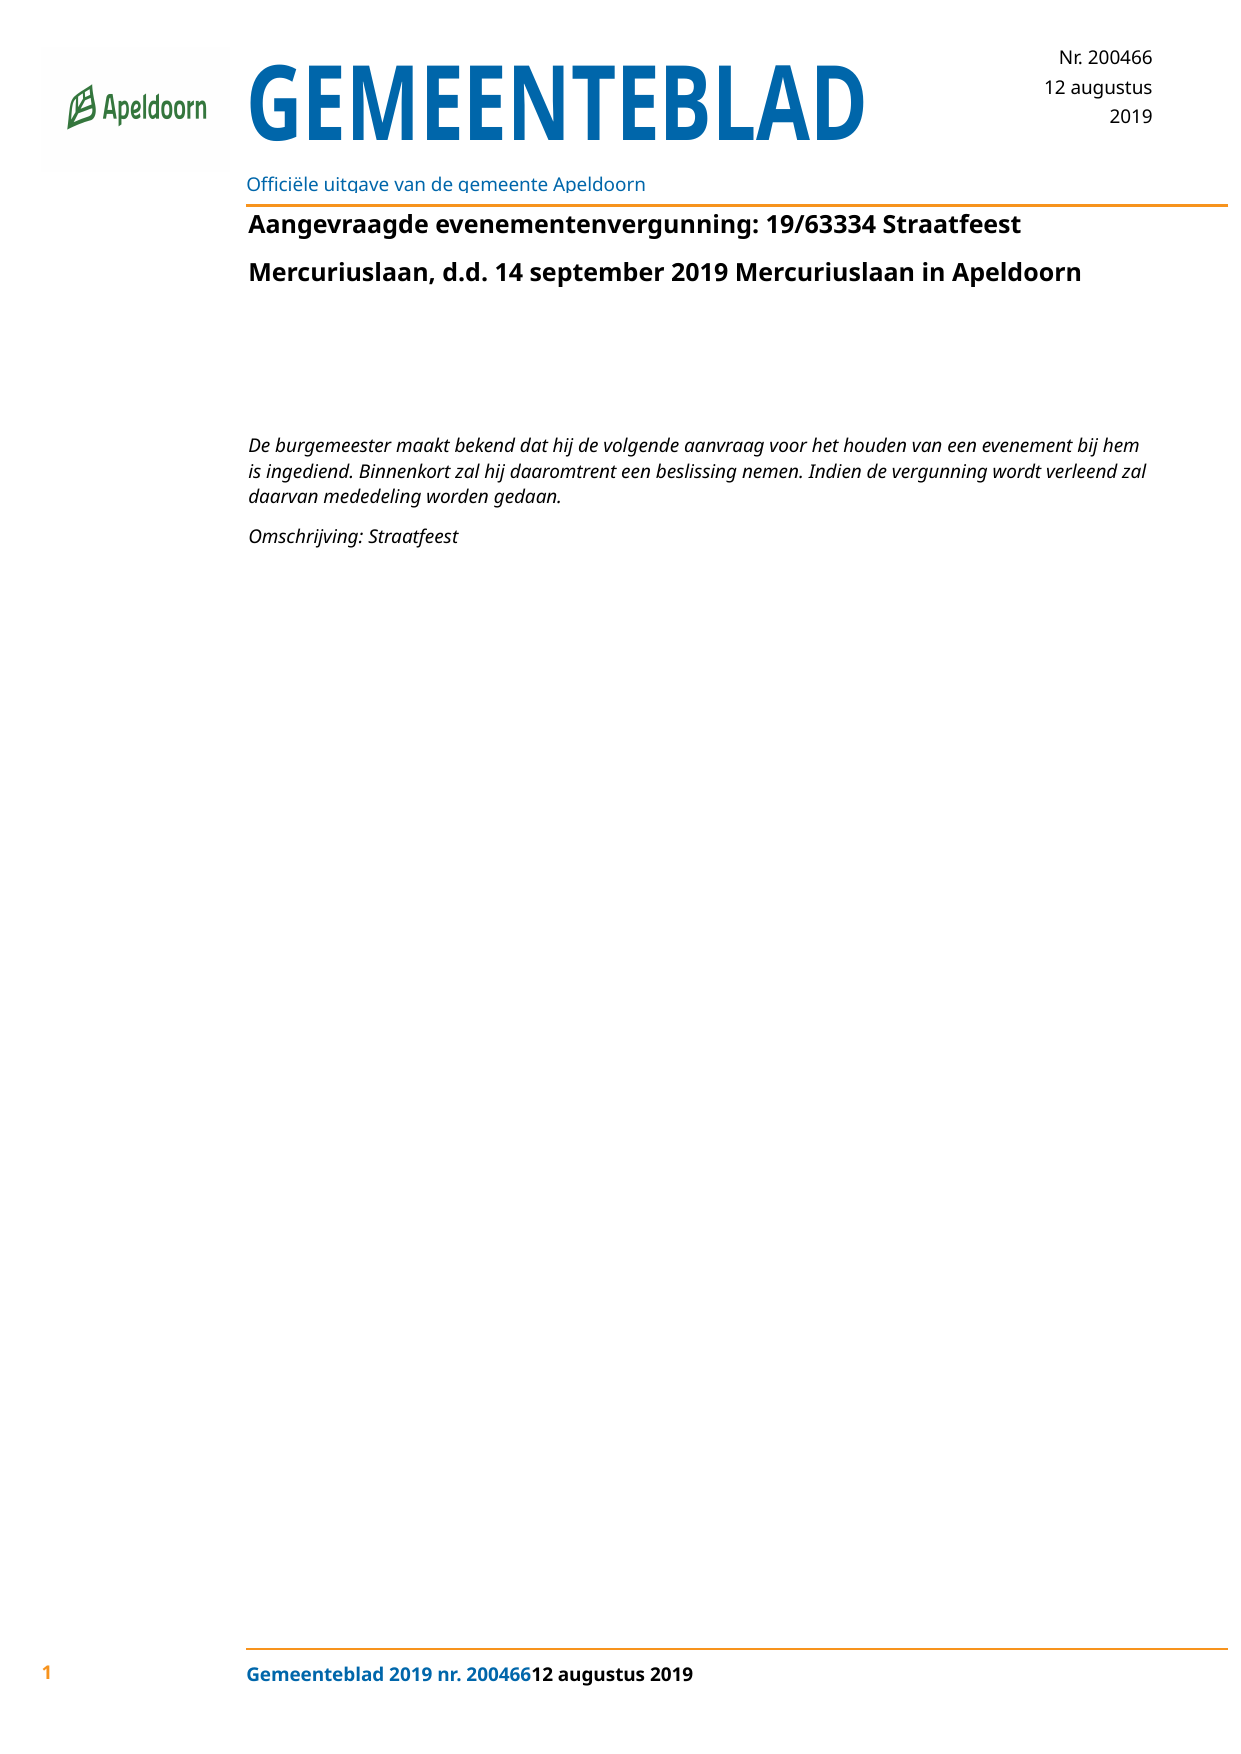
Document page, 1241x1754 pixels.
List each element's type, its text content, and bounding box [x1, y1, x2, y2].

picture [41, 47, 231, 172]
text De burgemeester maakt bekend dat hij de volgende aanvraag voor het houden van een evenement bij hem is ingediend. Binnenkort zal hij daaromtrent een beslissing nemen. Indien de vergunning wordt verleend zal daarvan mededeling worden gedaan. [248, 432, 1152, 509]
text Aangevraagde evenementenvergunning: 19/63334 Straatfeest Mercuriuslaan, d.d. 14 september 2019 Mercuriuslaan in Apeldoorn [248, 207, 1152, 288]
text Omschrijving: Straatfeest [248, 523, 1152, 549]
